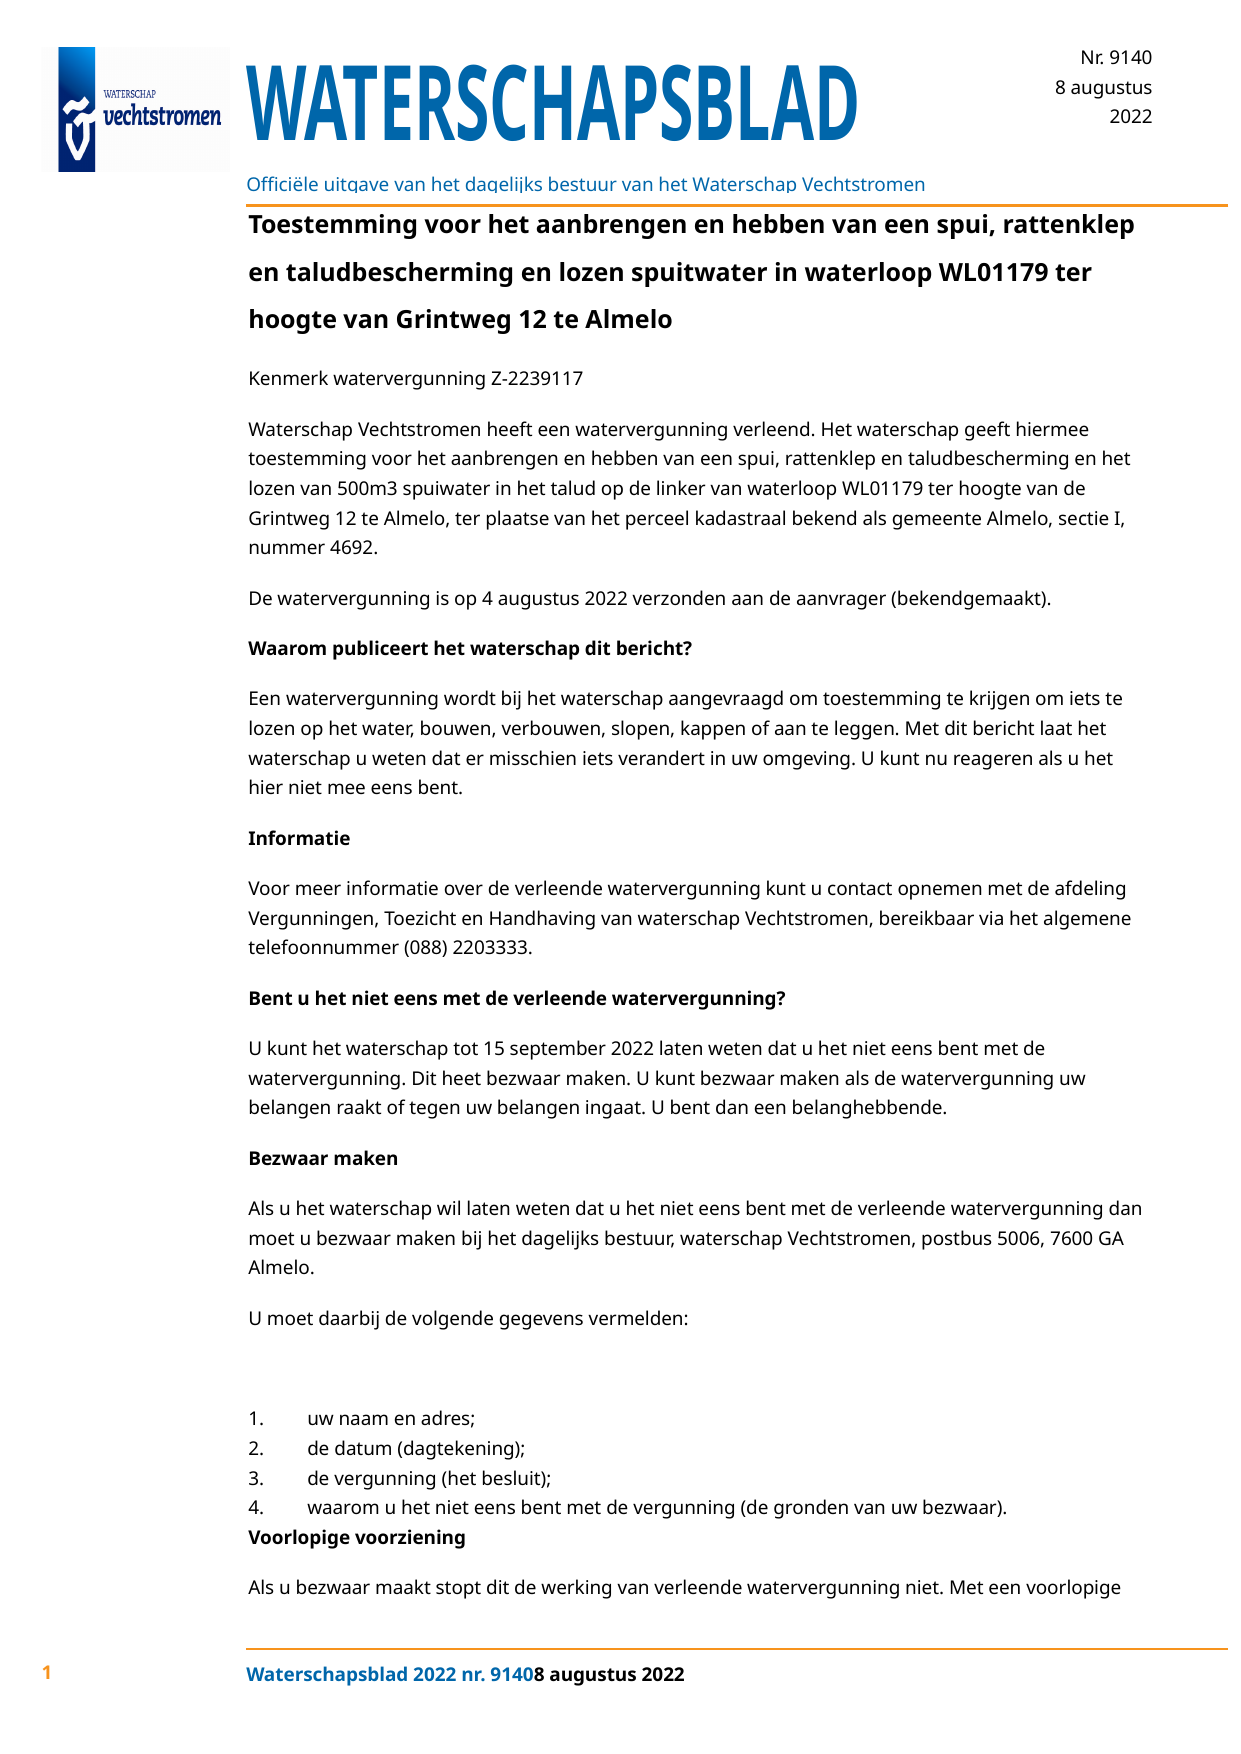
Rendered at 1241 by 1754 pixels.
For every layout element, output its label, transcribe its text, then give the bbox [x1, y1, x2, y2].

text Waterschap Vechtstromen heeft een watervergunning verleend. Het waterschap geeft hiermee toestemming voor het aanbrengen en hebben van een spui, rattenklep en taludbescherming en het lozen van 500m3 spuiwater in het talud op de linker van waterloop WL01179 ter hoogte van de Grintweg 12 te Almelo, ter plaatse van het perceel kadastraal bekend als gemeente Almelo, sectie I, nummer 4692. [248, 416, 1152, 560]
text Voorlopige voorziening [248, 1524, 1152, 1549]
text Voor meer informatie over de verleende watervergunning kunt u contact opnemen met de afdeling Vergunningen, Toezicht en Handhaving van waterschap Vechtstromen, bereikbaar via het algemene telefoonnummer (088) 2203333. [248, 875, 1152, 960]
text Bezwaar maken [248, 1145, 1152, 1170]
text Als u bezwaar maakt stopt dit de werking van verleende watervergunning niet. Met een voorlopige [248, 1574, 1152, 1600]
text Toestemming voor het aanbrengen en hebben van een spui, rattenklep en taludbescherming en lozen spuitwater in waterloop WL01179 ter hoogte van Grintweg 12 te Almelo [248, 207, 1152, 336]
list waarom u het niet eens bent met de vergunning (de gronden van uw bezwaar). [248, 1494, 1152, 1520]
text Waarom publiceert het waterschap dit bericht? [248, 635, 1152, 661]
text Bent u het niet eens met de verleende watervergunning? [248, 985, 1152, 1010]
text Kenmerk watervergunning Z-2239117 [248, 366, 1152, 391]
text Een watervergunning wordt bij het waterschap aangevraagd om toestemming te krijgen om iets te lozen op het water, bouwen, verbouwen, slopen, kappen of aan te leggen. Met dit bericht laat het waterschap u weten dat er misschien iets verandert in uw omgeving. U kunt nu reageren als u het hier niet mee eens bent. [248, 686, 1152, 800]
list de vergunning (het besluit); [248, 1465, 1152, 1490]
text De watervergunning is op 4 augustus 2022 verzonden aan de aanvrager (bekendgemaakt). [248, 585, 1152, 610]
list de datum (dagtekening); [248, 1435, 1152, 1461]
text U kunt het waterschap tot 15 september 2022 laten weten dat u het niet eens bent met de watervergunning. Dit heet bezwaar maken. U kunt bezwaar maken als de watervergunning uw belangen raakt of tegen uw belangen ingaat. U bent dan een belanghebbende. [248, 1035, 1152, 1120]
text U moet daarbij de volgende gegevens vermelden: [248, 1305, 1152, 1330]
picture [41, 47, 231, 172]
text Als u het waterschap wil laten weten dat u het niet eens bent met de verleende watervergunning dan moet u bezwaar maken bij het dagelijks bestuur, waterschap Vechtstromen, postbus 5006, 7600 GA Almelo. [248, 1195, 1152, 1280]
list uw naam en adres; [248, 1406, 1152, 1431]
text Informatie [248, 825, 1152, 850]
